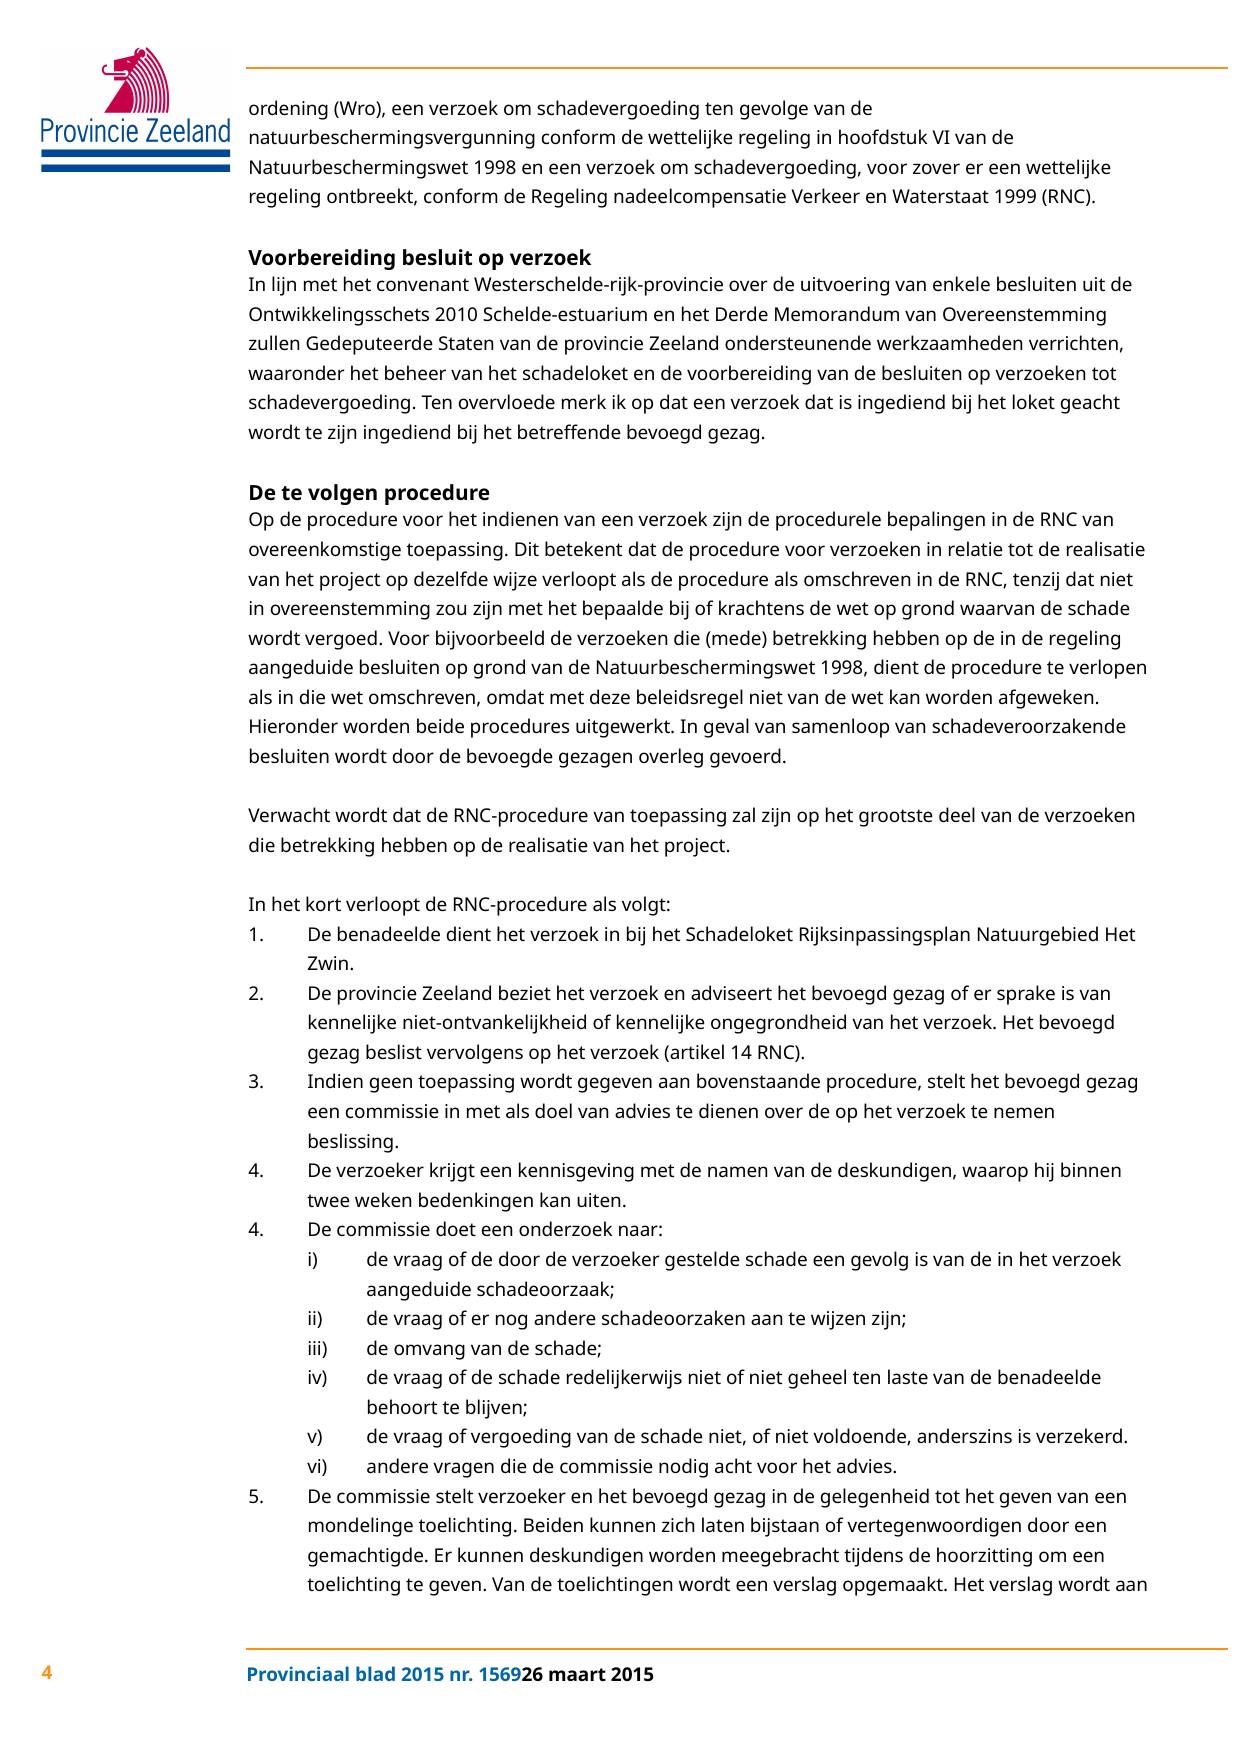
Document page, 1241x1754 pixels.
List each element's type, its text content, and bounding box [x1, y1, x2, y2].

list de vraag of er nog andere schadeoorzaken aan te wijzen zijn; [307, 1305, 1152, 1331]
text In het kort verloopt de RNC-procedure als volgt: [248, 891, 1152, 917]
list de vraag of de door de verzoeker gestelde schade een gevolg is van de in het verzoek aangeduide schadeoorzaak; [307, 1246, 1152, 1302]
list de vraag of vergoeding van de schade niet, of niet voldoende, anderszins is verzekerd. [307, 1424, 1152, 1449]
list De benadeelde dient het verzoek in bij het Schadeloket Rijksinpassingsplan Natuurgebied Het Zwin. [248, 921, 1152, 976]
text Voorbereiding besluit op verzoek [248, 243, 1152, 271]
list de vraag of de schade redelijkerwijs niet of niet geheel ten laste van de benadeelde behoort te blijven; [307, 1364, 1152, 1420]
list De commissie doet een onderzoek naar: [248, 1217, 1152, 1242]
text Op de procedure voor het indienen van een verzoek zijn de procedurele bepalingen in de RNC van overeenkomstige toepassing. Dit betekent dat de procedure voor verzoeken in relatie tot de realisatie van het project op dezelfde wijze verloopt als de procedure als omschreven in de RNC, tenzij dat niet in overeenstemming zou zijn met het bepaalde bij of krachtens de wet op grond waarvan de schade wordt vergoed. Voor bijvoorbeeld de verzoeken die (mede) betrekking hebben op de in de regeling aangeduide besluiten op grond van de Natuurbeschermingswet 1998, dient de procedure te verlopen als in die wet omschreven, omdat met deze beleidsregel niet van de wet kan worden afgeweken. Hieronder worden beide procedures uitgewerkt. In geval van samenloop van schadeveroorzakende besluiten wordt door de bevoegde gezagen overleg gevoerd. [248, 507, 1152, 769]
list De commissie stelt verzoeker en het bevoegd gezag in de gelegenheid tot het geven van een mondelinge toelichting. Beiden kunnen zich laten bijstaan of vertegenwoordigen door een gemachtigde. Er kunnen deskundigen worden meegebracht tijdens de hoorzitting om een toelichting te geven. Van de toelichtingen wordt een verslag opgemaakt. Het verslag wordt aan [248, 1483, 1152, 1597]
text In lijn met het convenant Westerschelde-rijk-provincie over de uitvoering van enkele besluiten uit de Ontwikkelingsschets 2010 Schelde-estuarium en het Derde Memorandum van Overeenstemming zullen Gedeputeerde Staten van de provincie Zeeland ondersteunende werkzaamheden verrichten, waaronder het beheer van het schadeloket en de voorbereiding van de besluiten op verzoeken tot schadevergoeding. Ten overvloede merk ik op dat een verzoek dat is ingediend bij het loket geacht wordt te zijn ingediend bij het betreffende bevoegd gezag. [248, 271, 1152, 445]
list de omvang van de schade; [307, 1335, 1152, 1361]
list Indien geen toepassing wordt gegeven aan bovenstaande procedure, stelt het bevoegd gezag een commissie in met als doel van advies te dienen over de op het verzoek te nemen beslissing. [248, 1069, 1152, 1154]
text ordening (Wro), een verzoek om schadevergoeding ten gevolge van de natuurbeschermingsvergunning conform de wettelijke regeling in hoofdstuk VI van de Natuurbeschermingswet 1998 en een verzoek om schadevergoeding, voor zover er een wettelijke regeling ontbreekt, conform de Regeling nadeelcompensatie Verkeer en Waterstaat 1999 (RNC). [248, 95, 1152, 209]
list De provincie Zeeland beziet het verzoek en adviseert het bevoegd gezag of er sprake is van kennelijke niet-ontvankelijkheid of kennelijke ongegrondheid van het verzoek. Het bevoegd gezag beslist vervolgens op het verzoek (artikel 14 RNC). [248, 980, 1152, 1065]
list andere vragen die de commissie nodig acht voor het advies. [307, 1453, 1152, 1479]
text Verwacht wordt dat de RNC-procedure van toepassing zal zijn op het grootste deel van de verzoeken die betrekking hebben op de realisatie van het project. [248, 802, 1152, 858]
picture [41, 47, 231, 172]
list De verzoeker krijgt een kennisgeving met de namen van de deskundigen, waarop hij binnen twee weken bedenkingen kan uiten. [248, 1157, 1152, 1213]
text De te volgen procedure [248, 478, 1152, 507]
